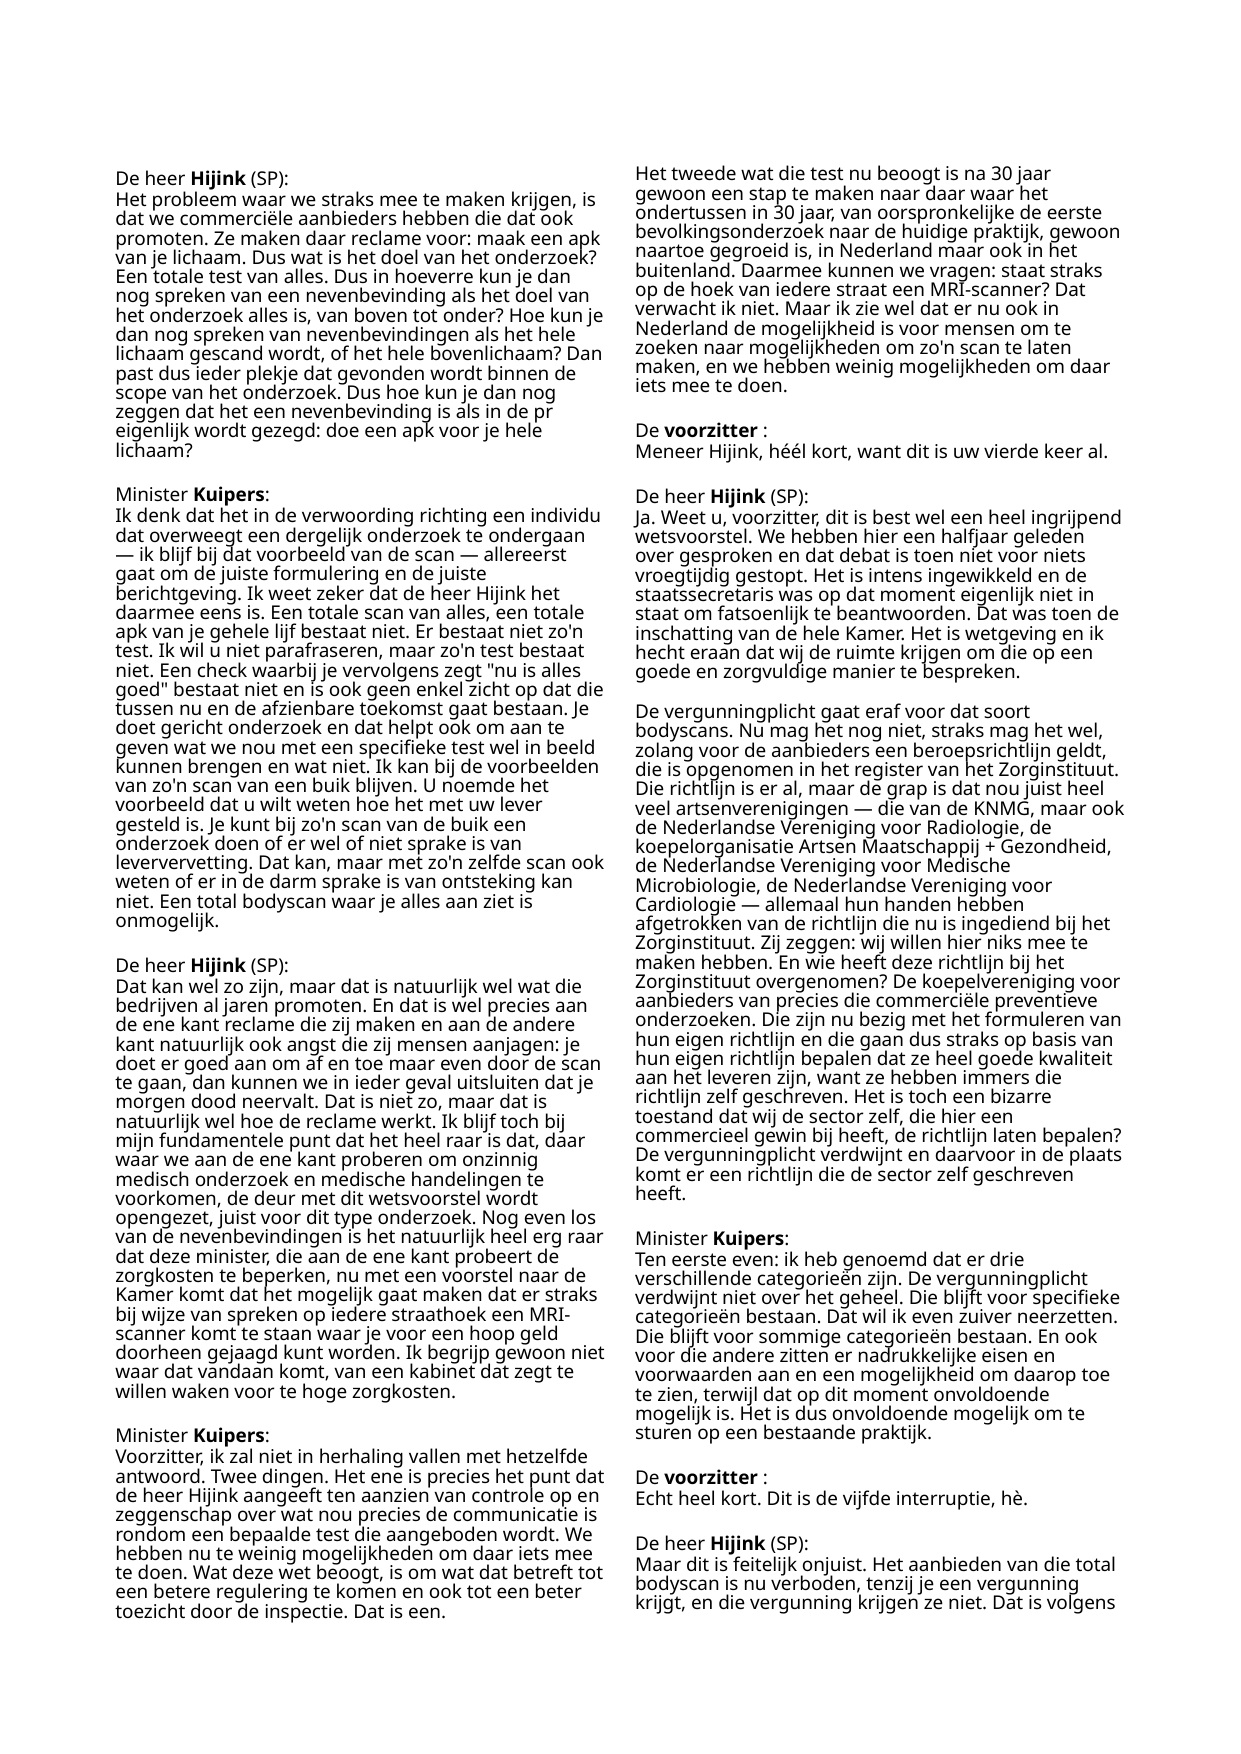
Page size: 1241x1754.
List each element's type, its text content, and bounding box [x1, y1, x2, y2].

text Ten eerste even: ik heb genoemd dat er drie verschillende categorieën zijn. De vergunningplicht verdwijnt niet over het geheel. Die blijft voor specifieke categorieën bestaan. Dat wil ik even zuiver neerzetten. Die blijft voor sommige categorieën bestaan. En ook voor die andere zitten er nadrukkelijke eisen en voorwaarden aan en een mogelijkheid om daarop toe te zien, terwijl dat op dit moment onvoldoende mogelijk is. Het is dus onvoldoende mogelijk om te sturen op een bestaande praktijk. [635, 1251, 1125, 1443]
text De heer Hijink (SP): [635, 1530, 1125, 1556]
text Het tweede wat die test nu beoogt is na 30 jaar gewoon een stap te maken naar daar waar het ondertussen in 30 jaar, van oorspronkelijke de eerste bevolkingsonderzoek naar de huidige praktijk, gewoon naartoe gegroeid is, in Nederland maar ook in het buitenland. Daarmee kunnen we vragen: staat straks op de hoek van iedere straat een MRI-scanner? Dat verwacht ik niet. Maar ik zie wel dat er nu ook in Nederland de mogelijkheid is voor mensen om te zoeken naar mogelijkheden om zo'n scan te laten maken, en we hebben weinig mogelijkheden om daar iets mee te doen. [635, 165, 1125, 397]
text Meneer Hijink, héél kort, want dit is uw vierde keer al. [635, 443, 1125, 462]
text Minister Kuipers: [635, 1225, 1125, 1251]
text Minister Kuipers: [115, 482, 605, 507]
text Voorzitter, ik zal niet in herhaling vallen met hetzelfde antwoord. Twee dingen. Het ene is precies het punt dat de heer Hijink aangeeft ten aanzien van controle op en zeggenschap over wat nou precies de communicatie is rondom een bepaalde test die aangeboden wordt. We hebben nu te weinig mogelijkheden om daar iets mee te doen. Wat deze wet beoogt, is om wat dat betreft tot een betere regulering te komen en ook tot een beter toezicht door de inspectie. Dat is een. [115, 1448, 605, 1622]
text Minister Kuipers: [115, 1423, 605, 1448]
text De heer Hijink (SP): [115, 952, 605, 978]
text Ik denk dat het in de verwoording richting een individu dat overweegt een dergelijk onderzoek te ondergaan — ik blijf bij dat voorbeeld van de scan — allereerst gaat om de juiste formulering en de juiste berichtgeving. Ik weet zeker dat de heer Hijink het daarmee eens is. Een totale scan van alles, een totale apk van je gehele lijf bestaat niet. Er bestaat niet zo'n test. Ik wil u niet parafraseren, maar zo'n test bestaat niet. Een check waarbij je vervolgens zegt "nu is alles goed" bestaat niet en is ook geen enkel zicht op dat die tussen nu en de afzienbare toekomst gaat bestaan. Je doet gericht onderzoek en dat helpt ook om aan te geven wat we nou met een specifieke test wel in beeld kunnen brengen en wat niet. Ik kan bij de voorbeelden van zo'n scan van een buik blijven. U noemde het voorbeeld dat u wilt weten hoe het met uw lever gesteld is. Je kunt bij zo'n scan van de buik een onderzoek doen of er wel of niet sprake is van leververvetting. Dat kan, maar met zo'n zelfde scan ook weten of er in de darm sprake is van ontsteking kan niet. Een total bodyscan waar je alles aan ziet is onmogelijk. [115, 507, 605, 931]
text De heer Hijink (SP): [635, 483, 1125, 509]
text Het probleem waar we straks mee te maken krijgen, is dat we commerciële aanbieders hebben die dat ook promoten. Ze maken daar reclame voor: maak een apk van je lichaam. Dus wat is het doel van het onderzoek? Een totale test van alles. Dus in hoeverre kun je dan nog spreken van een nevenbevinding als het doel van het onderzoek alles is, van boven tot onder? Hoe kun je dan nog spreken van nevenbevindingen als het hele lichaam gescand wordt, of het hele bovenlichaam? Dan past dus ieder plekje dat gevonden wordt binnen de scope van het onderzoek. Dus hoe kun je dan nog zeggen dat het een nevenbevinding is als in de pr eigenlijk wordt gezegd: doe een apk voor je hele lichaam? [115, 191, 605, 461]
text De heer Hijink (SP): [115, 165, 605, 191]
text Maar dit is feitelijk onjuist. Het aanbieden van die total bodyscan is nu verboden, tenzij je een vergunning krijgt, en die vergunning krijgen ze niet. Dat is volgens [635, 1556, 1125, 1614]
text Echt heel kort. Dit is de vijfde interruptie, hè. [635, 1490, 1125, 1509]
text De vergunningplicht gaat eraf voor dat soort bodyscans. Nu mag het nog niet, straks mag het wel, zolang voor de aanbieders een beroepsrichtlijn geldt, die is opgenomen in het register van het Zorginstituut. Die richtlijn is er al, maar de grap is dat nou juist heel veel artsenverenigingen — die van de KNMG, maar ook de Nederlandse Vereniging voor Radiologie, de koepelorganisatie Artsen Maatschappij + Gezondheid, de Nederlandse Vereniging voor Medische Microbiologie, de Nederlandse Vereniging voor Cardiologie — allemaal hun handen hebben afgetrokken van de richtlijn die nu is ingediend bij het Zorginstituut. Zij zeggen: wij willen hier niks mee te maken hebben. En wie heeft deze richtlijn bij het Zorginstituut overgenomen? De koepelvereniging voor aanbieders van precies die commerciële preventieve onderzoeken. Die zijn nu bezig met het formuleren van hun eigen richtlijn en die gaan dus straks op basis van hun eigen richtlijn bepalen dat ze heel goede kwaliteit aan het leveren zijn, want ze hebben immers die richtlijn zelf geschreven. Het is toch een bizarre toestand dat wij de sector zelf, die hier een commercieel gewin bij heeft, de richtlijn laten bepalen? De vergunningplicht verdwijnt en daarvoor in de plaats komt er een richtlijn die de sector zelf geschreven heeft. [635, 703, 1125, 1204]
text De voorzitter : [635, 1464, 1125, 1490]
text De voorzitter : [635, 417, 1125, 443]
text Dat kan wel zo zijn, maar dat is natuurlijk wel wat die bedrijven al jaren promoten. En dat is wel precies aan de ene kant reclame die zij maken en aan de andere kant natuurlijk ook angst die zij mensen aanjagen: je doet er goed aan om af en toe maar even door de scan te gaan, dan kunnen we in ieder geval uitsluiten dat je morgen dood neervalt. Dat is niet zo, maar dat is natuurlijk wel hoe de reclame werkt. Ik blijf toch bij mijn fundamentele punt dat het heel raar is dat, daar waar we aan de ene kant proberen om onzinnig medisch onderzoek en medische handelingen te voorkomen, de deur met dit wetsvoorstel wordt opengezet, juist voor dit type onderzoek. Nog even los van de nevenbevindingen is het natuurlijk heel erg raar dat deze minister, die aan de ene kant probeert de zorgkosten te beperken, nu met een voorstel naar de Kamer komt dat het mogelijk gaat maken dat er straks bij wijze van spreken op iedere straathoek een MRI-scanner komt te staan waar je voor een hoop geld doorheen gejaagd kunt worden. Ik begrijp gewoon niet waar dat vandaan komt, van een kabinet dat zegt te willen waken voor te hoge zorgkosten. [115, 978, 605, 1402]
text Ja. Weet u, voorzitter, dit is best wel een heel ingrijpend wetsvoorstel. We hebben hier een halfjaar geleden over gesproken en dat debat is toen niet voor niets vroegtijdig gestopt. Het is intens ingewikkeld en de staatssecretaris was op dat moment eigenlijk niet in staat om fatsoenlijk te beantwoorden. Dat was toen de inschatting van de hele Kamer. Het is wetgeving en ik hecht eraan dat wij de ruimte krijgen om die op een goede en zorgvuldige manier te bespreken. [635, 509, 1125, 682]
